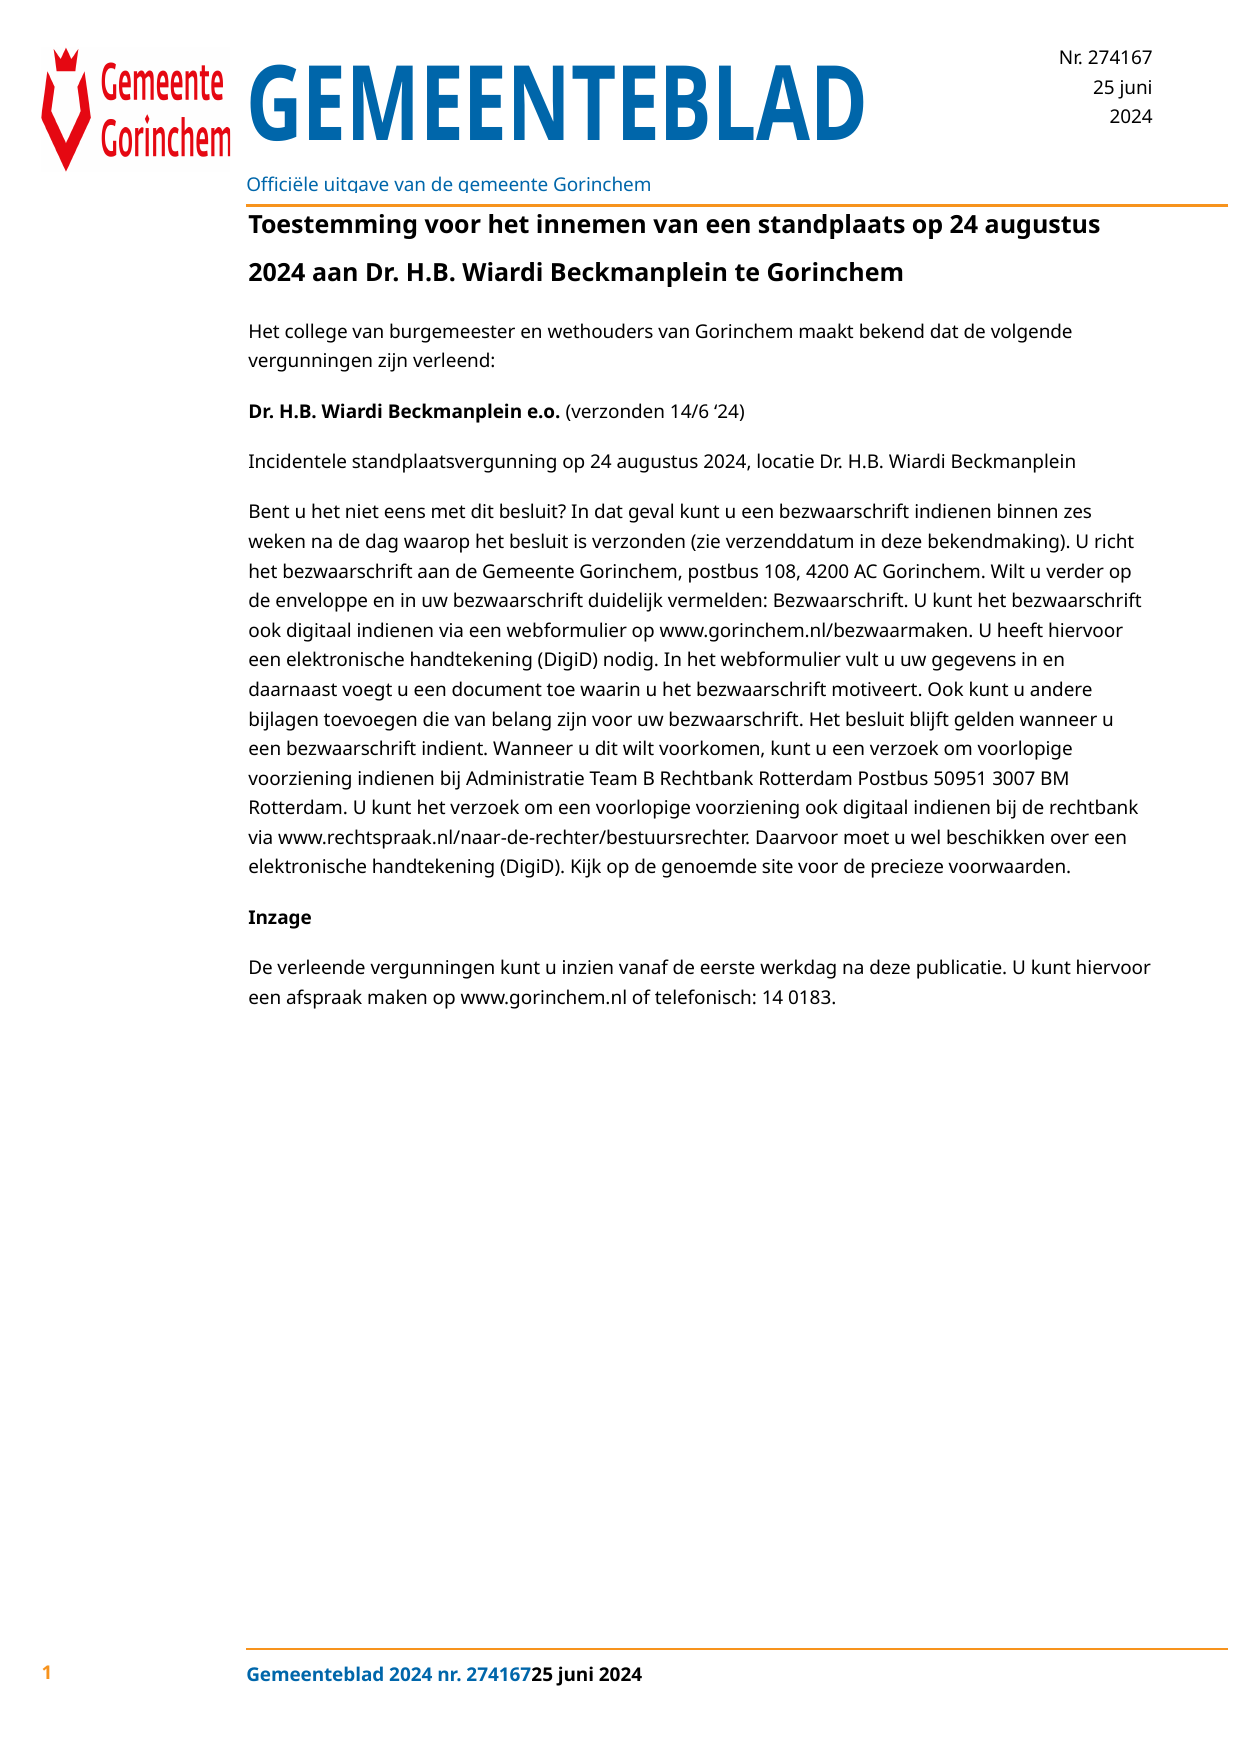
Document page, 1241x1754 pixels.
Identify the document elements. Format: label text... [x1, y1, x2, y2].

text Bent u het niet eens met dit besluit? In dat geval kunt u een bezwaarschrift indienen binnen zes weken na de dag waarop het besluit is verzonden (zie verzenddatum in deze bekendmaking). U richt het bezwaarschrift aan de Gemeente Gorinchem, postbus 108, 4200 AC Gorinchem. Wilt u verder op de enveloppe en in uw bezwaarschrift duidelijk vermelden: Bezwaarschrift. U kunt het bezwaarschrift ook digitaal indienen via een webformulier op www.gorinchem.nl/bezwaarmaken. U heeft hiervoor een elektronische handtekening (DigiD) nodig. In het webformulier vult u uw gegevens in en daarnaast voegt u een document toe waarin u het bezwaarschrift motiveert. Ook kunt u andere bijlagen toevoegen die van belang zijn voor uw bezwaarschrift. Het besluit blijft gelden wanneer u een bezwaarschrift indient. Wanneer u dit wilt voorkomen, kunt u een verzoek om voorlopige voorziening indienen bij Administratie Team B Rechtbank Rotterdam Postbus 50951 3007 BM Rotterdam. U kunt het verzoek om een voorlopige voorziening ook digitaal indienen bij de rechtbank via www.rechtspraak.nl/naar-de-rechter/bestuursrechter. Daarvoor moet u wel beschikken over een elektronische handtekening (DigiD). Kijk op de genoemde site voor de precieze voorwaarden. [248, 499, 1152, 879]
text De verleende vergunningen kunt u inzien vanaf de eerste werkdag na deze publicatie. U kunt hiervoor een afspraak maken op www.gorinchem.nl of telefonisch: 14 0183. [248, 954, 1152, 1010]
text Toestemming voor het innemen van een standplaats op 24 augustus 2024 aan Dr. H.B. Wiardi Beckmanplein te Gorinchem [248, 207, 1152, 288]
text Het college van burgemeester en wethouders van Gorinchem maakt bekend dat de volgende vergunningen zijn verleend: [248, 318, 1152, 373]
picture [41, 47, 231, 172]
text Incidentele standplaatsvergunning op 24 augustus 2024, locatie Dr. H.B. Wiardi Beckmanplein [248, 448, 1152, 474]
text Dr. H.B. Wiardi Beckmanplein e.o. (verzonden 14/6 ‘24) [248, 398, 1152, 424]
text Inzage [248, 904, 1152, 930]
